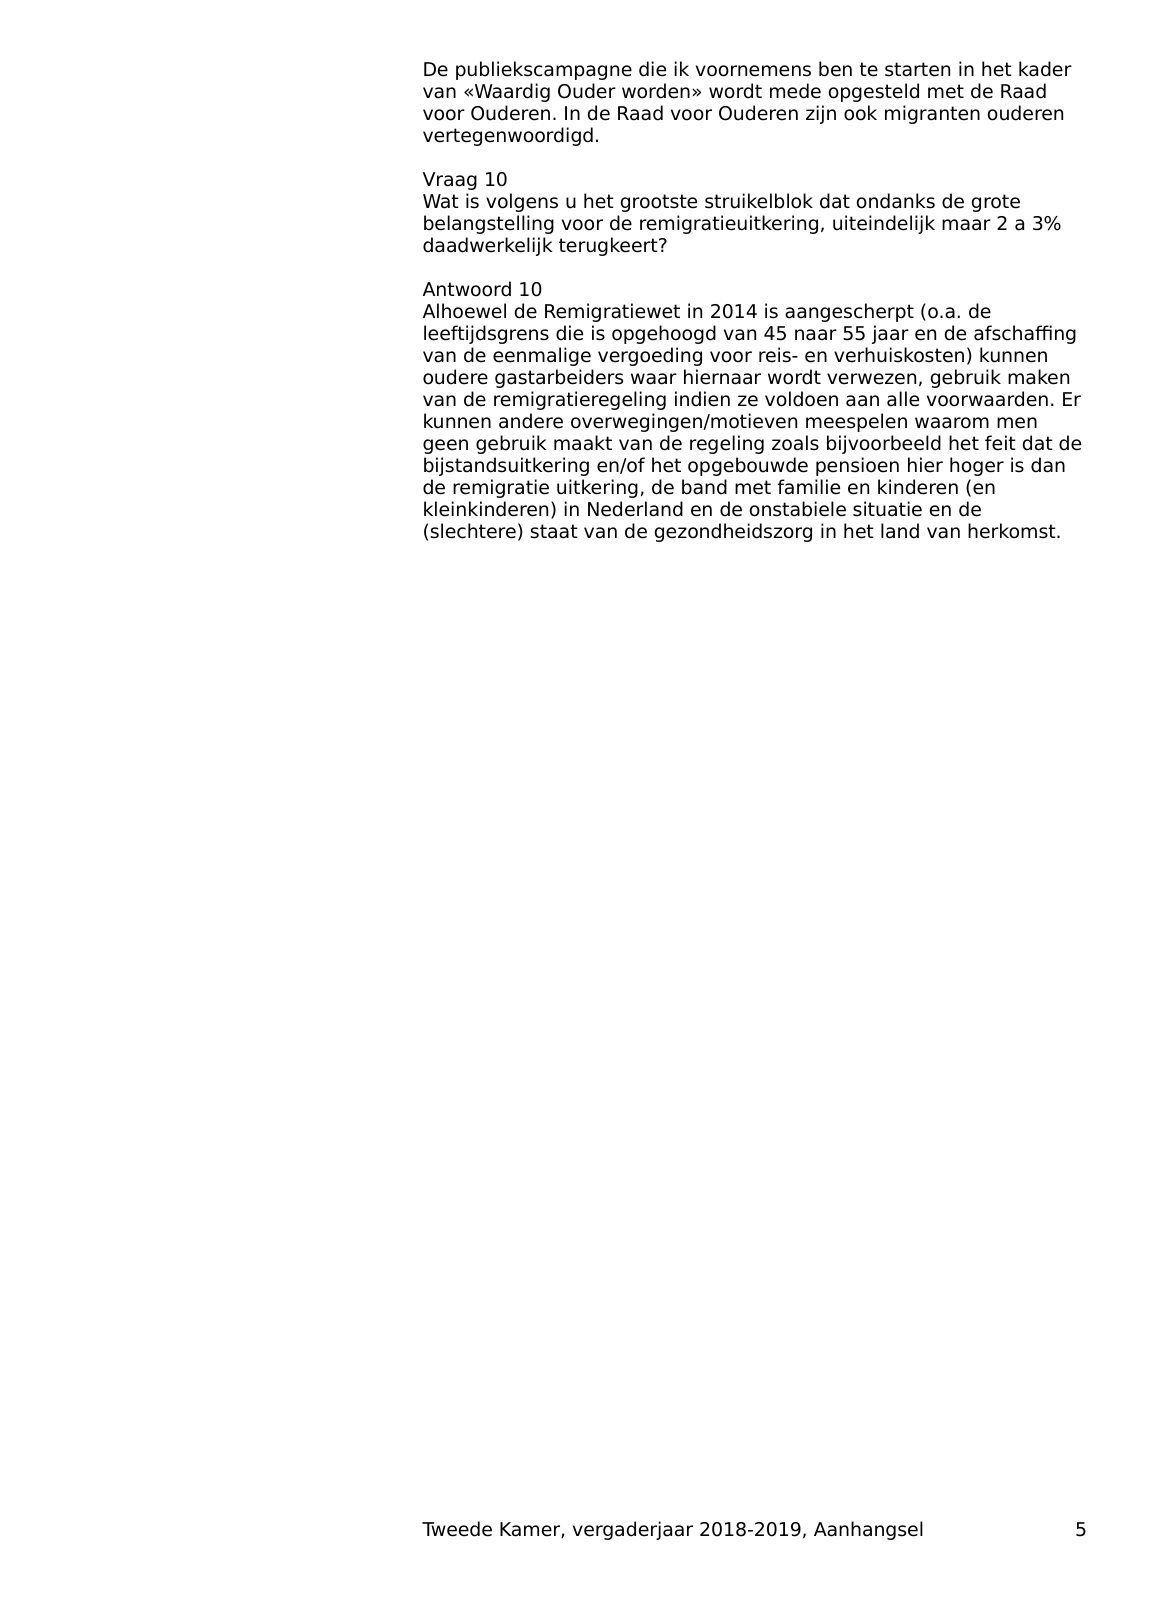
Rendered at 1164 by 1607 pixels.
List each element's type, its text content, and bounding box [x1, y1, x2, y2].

text De publiekscampagne die ik voornemens ben te starten in het kader van «Waardig Ouder worden» wordt mede opgesteld met de Raad voor Ouderen. In de Raad voor Ouderen zijn ook migranten ouderen vertegenwoordigd. [422, 59, 1087, 147]
text Wat is volgens u het grootste struikelblok dat ondanks de grote belangstelling voor de remigratieuitkering, uiteindelijk maar 2 a 3% daadwerkelijk terugkeert? [422, 191, 1087, 257]
text Alhoewel de Remigratiewet in 2014 is aangescherpt (o.a. de leeftijdsgrens die is opgehoogd van 45 naar 55 jaar en de afschaffing van de eenmalige vergoeding voor reis- en verhuiskosten) kunnen oudere gastarbeiders waar hiernaar wordt verwezen, gebruik maken van de remigratieregeling indien ze voldoen aan alle voorwaarden. Er kunnen andere overwegingen/motieven meespelen waarom men geen gebruik maakt van de regeling zoals bijvoorbeeld het feit dat de bijstandsuitkering en/of het opgebouwde pensioen hier hoger is dan de remigratie uitkering, de band met familie en kinderen (en kleinkinderen) in Nederland en de onstabiele situatie en de (slechtere) staat van de gezondheidszorg in het land van herkomst. [422, 301, 1087, 543]
text Antwoord 10 [422, 279, 1087, 301]
text Vraag 10 [422, 169, 1087, 191]
